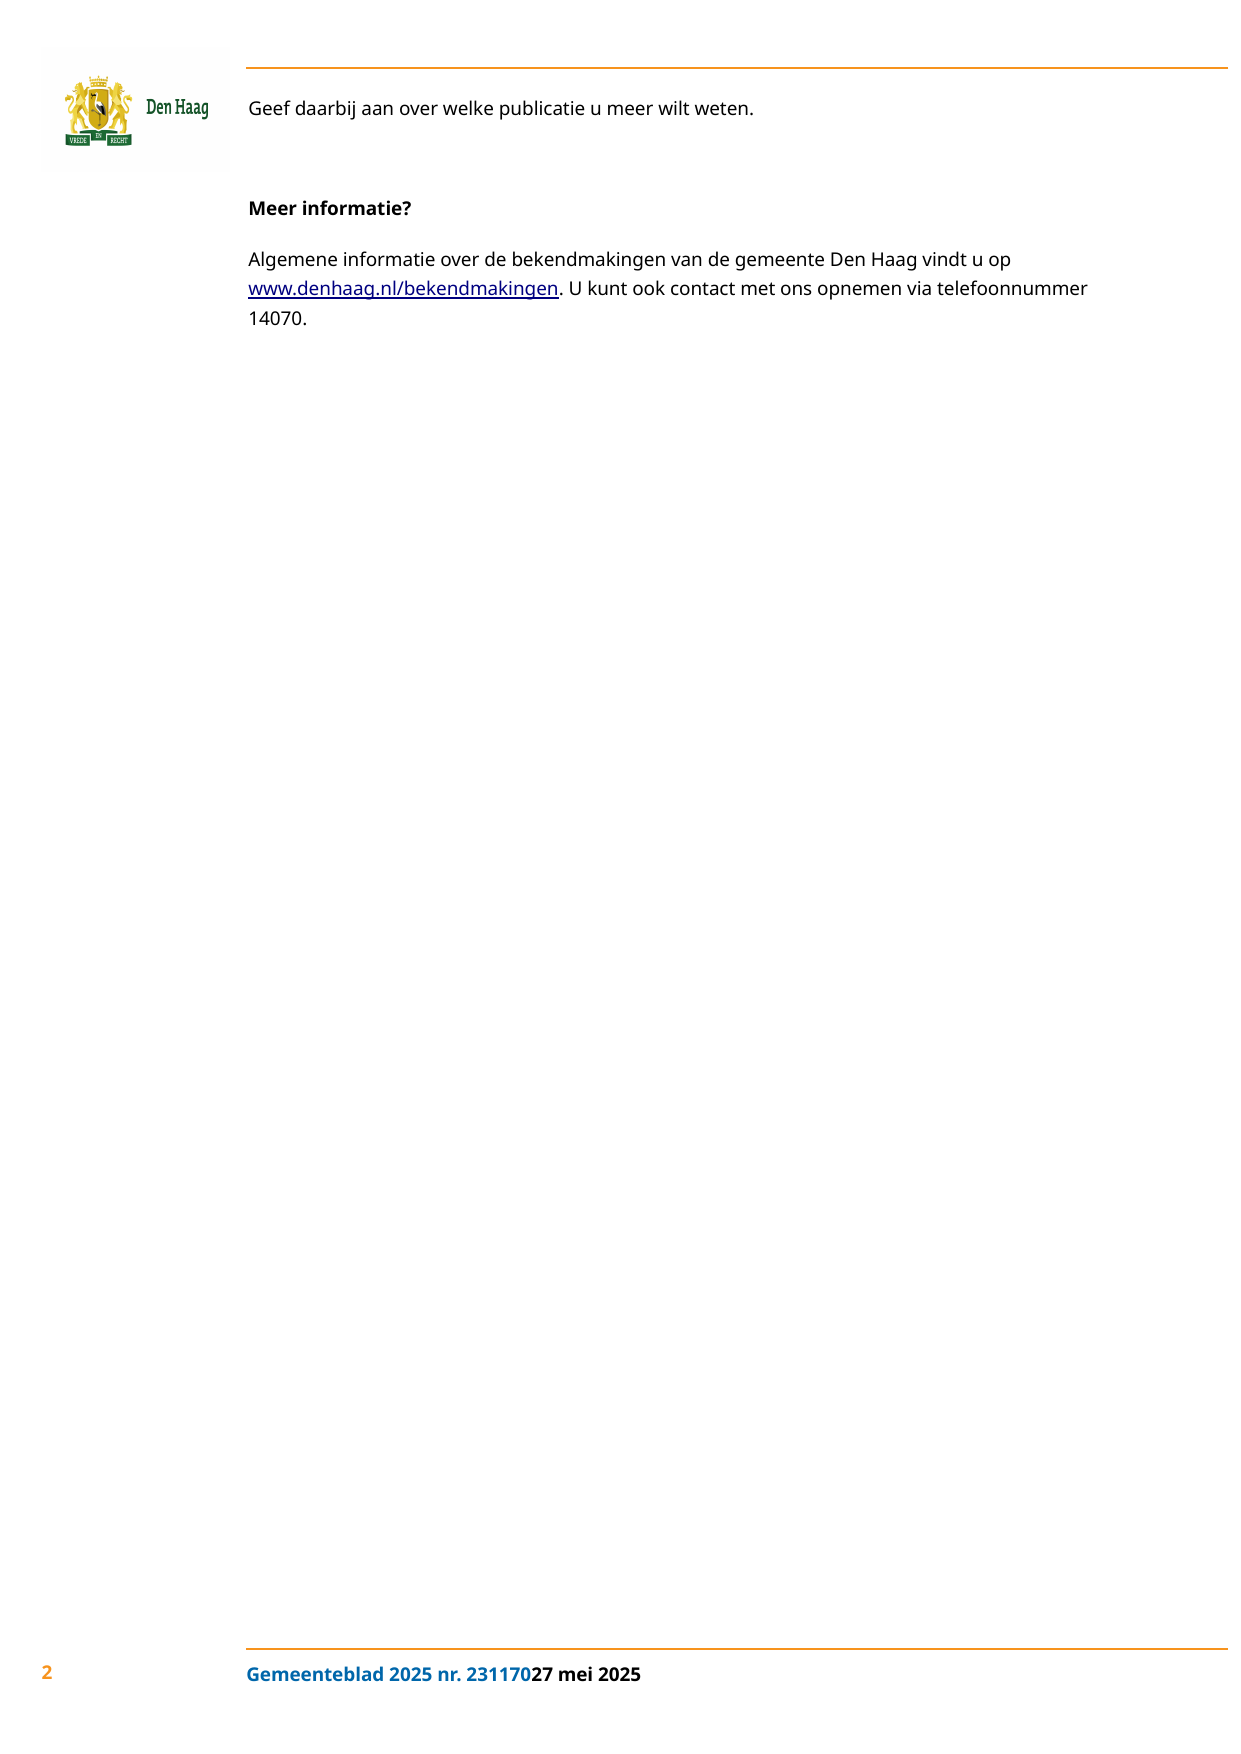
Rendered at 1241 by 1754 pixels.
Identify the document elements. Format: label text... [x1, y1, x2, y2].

text Meer informatie? [248, 196, 1152, 221]
text Algemene informatie over de bekendmakingen van de gemeente Den Haag vindt u op www.denhaag.nl/bekendmakingen. U kunt ook contact met ons opnemen via telefoonnummer 14070. [248, 246, 1152, 331]
text Geef daarbij aan over welke publicatie u meer wilt weten. [248, 95, 1152, 121]
picture [41, 47, 231, 172]
